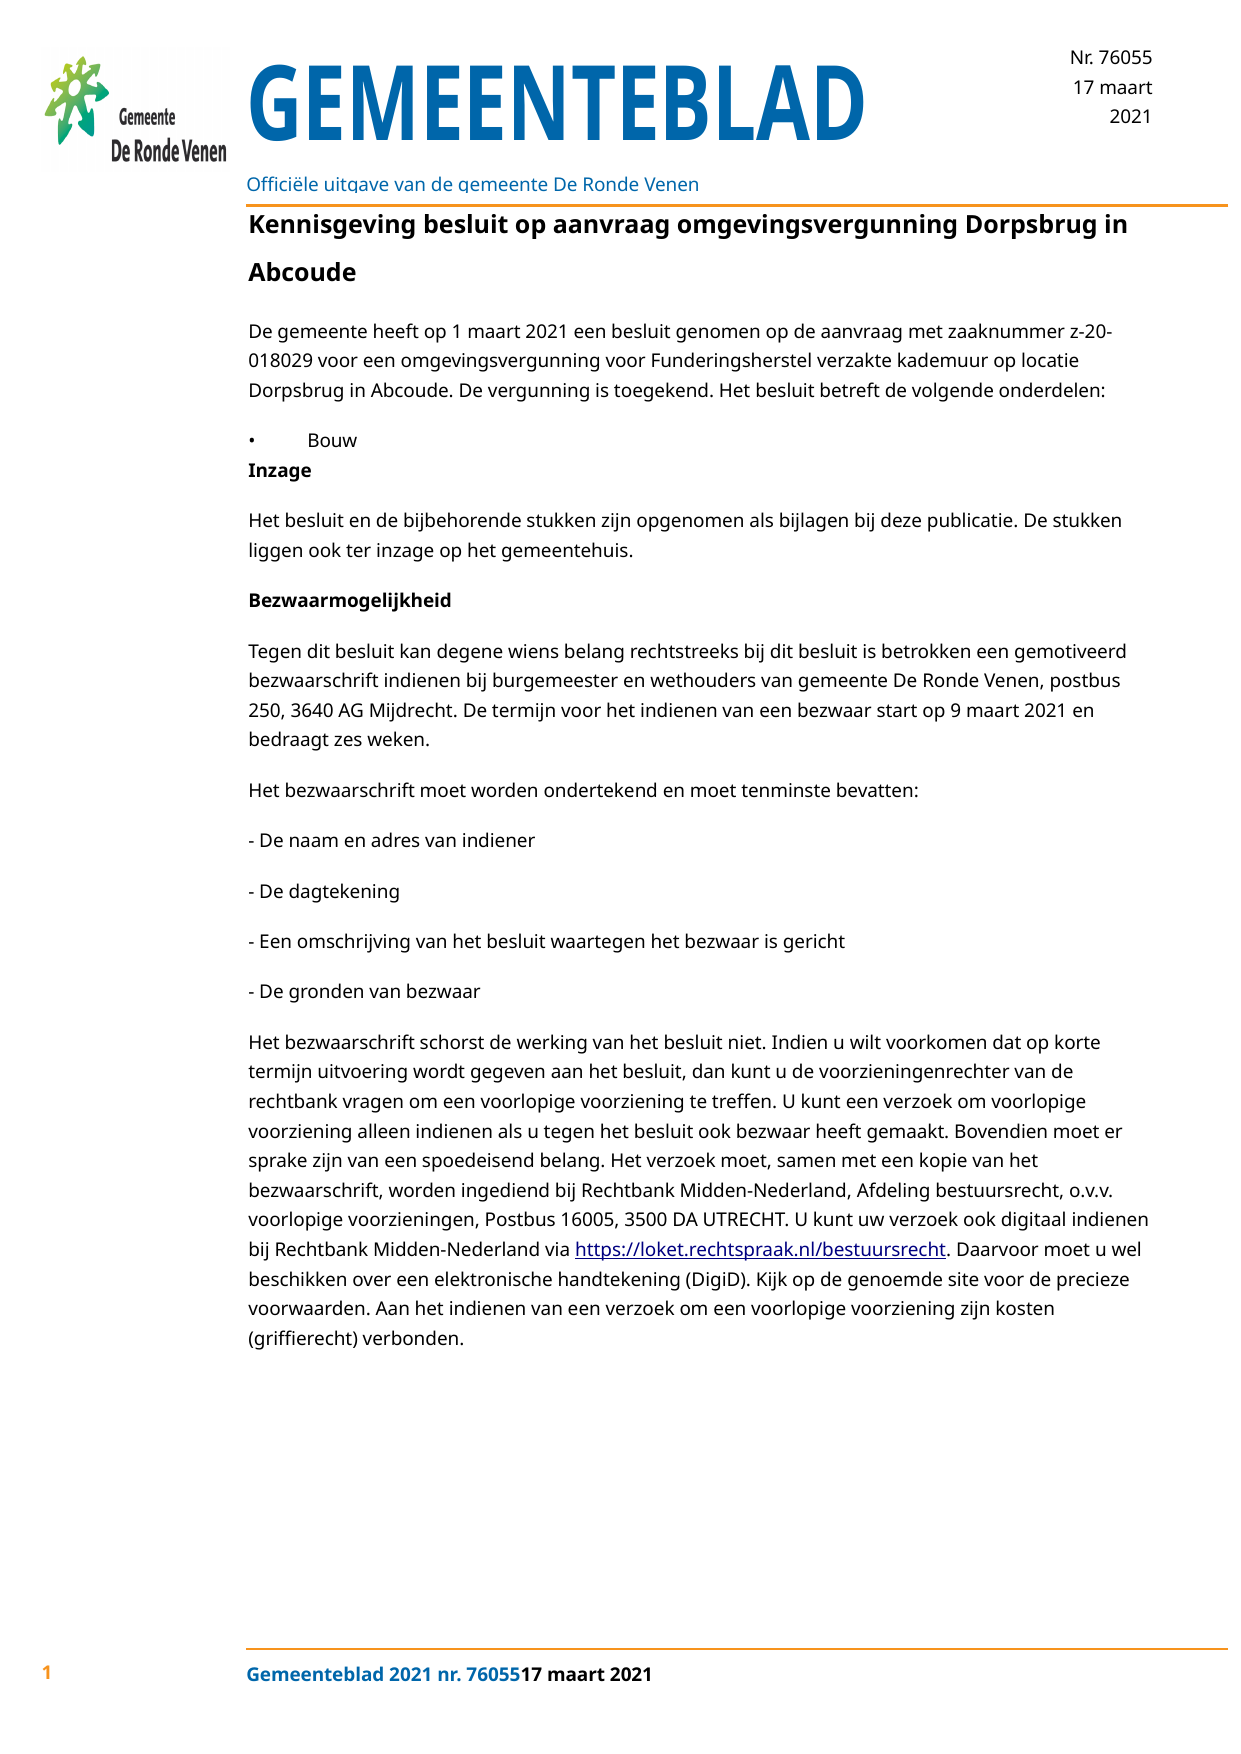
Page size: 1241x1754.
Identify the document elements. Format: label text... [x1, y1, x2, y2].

text Tegen dit besluit kan degene wiens belang rechtstreeks bij dit besluit is betrokken een gemotiveerd bezwaarschrift indienen bij burgemeester en wethouders van gemeente De Ronde Venen, postbus 250, 3640 AG Mijdrecht. De termijn voor het indienen van een bezwaar start op 9 maart 2021 en bedraagt zes weken. [248, 638, 1152, 752]
list Bouw [248, 427, 1152, 453]
text Bezwaarmogelijkheid [248, 587, 1152, 613]
text - De gronden van bezwaar [248, 979, 1152, 1004]
text Het bezwaarschrift moet worden ondertekend en moet tenminste bevatten: [248, 777, 1152, 803]
text Kennisgeving besluit op aanvraag omgevingsvergunning Dorpsbrug in Abcoude [248, 207, 1152, 288]
text - Een omschrijving van het besluit waartegen het bezwaar is gericht [248, 928, 1152, 954]
text Het besluit en de bijbehorende stukken zijn opgenomen als bijlagen bij deze publicatie. De stukken liggen ook ter inzage op het gemeentehuis. [248, 507, 1152, 563]
text De gemeente heeft op 1 maart 2021 een besluit genomen op de aanvraag met zaaknummer z-20-018029 voor een omgevingsvergunning voor Funderingsherstel verzakte kademuur op locatie Dorpsbrug in Abcoude. De vergunning is toegekend. Het besluit betreft de volgende onderdelen: [248, 318, 1152, 403]
text Het bezwaarschrift schorst de werking van het besluit niet. Indien u wilt voorkomen dat op korte termijn uitvoering wordt gegeven aan het besluit, dan kunt u de voorzieningenrechter van de rechtbank vragen om een voorlopige voorziening te treffen. U kunt een verzoek om voorlopige voorziening alleen indienen als u tegen het besluit ook bezwaar heeft gemaakt. Bovendien moet er sprake zijn van een spoedeisend belang. Het verzoek moet, samen met een kopie van het bezwaarschrift, worden ingediend bij Rechtbank Midden-Nederland, Afdeling bestuursrecht, o.v.v. voorlopige voorzieningen, Postbus 16005, 3500 DA UTRECHT. U kunt uw verzoek ook digitaal indienen bij Rechtbank Midden-Nederland via https://loket.rechtspraak.nl/bestuursrecht. Daarvoor moet u wel beschikken over een elektronische handtekening (DigiD). Kijk op de genoemde site voor de precieze voorwaarden. Aan het indienen van een verzoek om een voorlopige voorziening zijn kosten (griffierecht) verbonden. [248, 1029, 1152, 1351]
text - De naam en adres van indiener [248, 827, 1152, 853]
text Inzage [248, 457, 1152, 483]
text - De dagtekening [248, 878, 1152, 904]
picture [41, 47, 231, 172]
